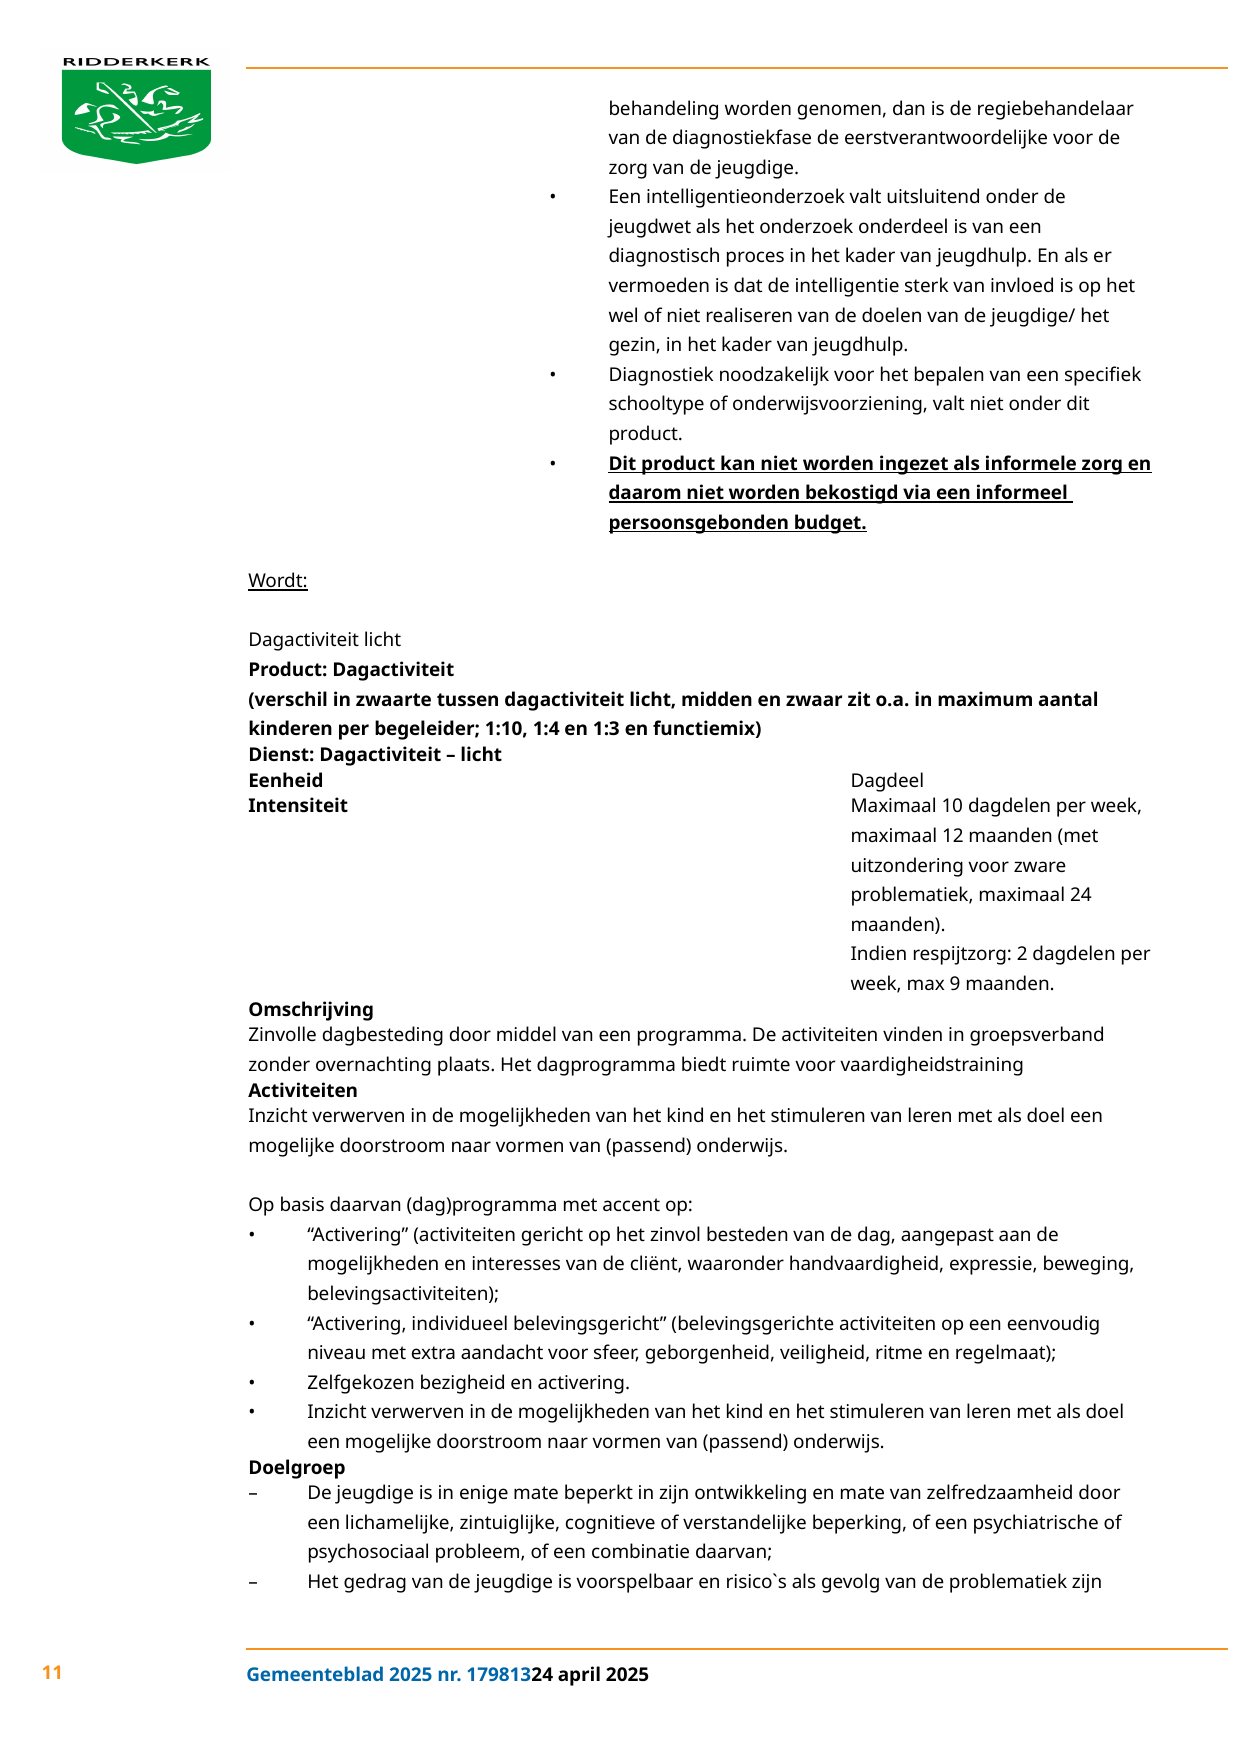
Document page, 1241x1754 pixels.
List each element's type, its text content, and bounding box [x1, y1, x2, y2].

table_cell Intensiteit [248, 793, 850, 996]
text Wordt: [248, 567, 1152, 593]
table_cell Inzicht verwerven in de mogelijkheden van het kind en het stimuleren van leren met als doel een mogelijke doorstroom naar vormen van (passend) onderwijs. Op basis daarvan (dag)programma met accent op: “Activering” (activiteiten gericht op het zinvol besteden van de dag, aangepast aan de mogelijkheden en interesses van de cliënt, waaronder handvaardigheid, expressie, beweging, belevingsactiviteiten); “Activering, individueel belevingsgericht” (belevingsgerichte activiteiten op een eenvoudig niveau met extra aandacht voor sfeer, geborgenheid, veiligheid, ritme en regelmaat); Zelfgekozen bezigheid en activering. Inzicht verwerven in de mogelijkheden van het kind en het stimuleren van leren met als doel een mogelijke doorstroom naar vormen van (passend) onderwijs. [248, 1103, 1152, 1454]
table_header Product: Dagactiviteit (verschil in zwaarte tussen dagactiviteit licht, midden en zwaar zit o.a. in maximum aantal kinderen per begeleider; 1:10, 1:4 en 1:3 en functiemix) [248, 656, 1152, 741]
table_cell Dagdeel [850, 767, 1152, 793]
picture [41, 47, 231, 172]
table_cell behandeling worden genomen, dan is de regiebehandelaar van de diagnostiekfase de eerstverantwoordelijke voor de zorg van de jeugdige. Een intelligentieonderzoek valt uitsluitend onder de jeugdwet als het onderzoek onderdeel is van een diagnostisch proces in het kader van jeugdhulp. En als er vermoeden is dat de intelligentie sterk van invloed is op het wel of niet realiseren van de doelen van de jeugdige/ het gezin, in het kader van jeugdhulp. Diagnostiek noodzakelijk voor het bepalen van een specifiek schooltype of onderwijsvoorziening, valt niet onder dit product. Dit product kan niet worden ingezet als informele zorg en daarom niet worden bekostigd via een informeel persoonsgebonden budget. [549, 95, 1152, 535]
table_cell De jeugdige is in enige mate beperkt in zijn ontwikkeling en mate van zelfredzaamheid door een lichamelijke, zintuiglijke, cognitieve of verstandelijke beperking, of een psychiatrische of psychosociaal probleem, of een combinatie daarvan; Het gedrag van de jeugdige is voorspelbaar en risico`s als gevolg van de problematiek zijn [248, 1480, 1152, 1594]
table_cell Activiteiten [248, 1077, 1152, 1103]
table_cell Dienst: Dagactiviteit – licht [248, 741, 1152, 767]
table_cell Maximaal 10 dagdelen per week, maximaal 12 maanden (met uitzondering voor zware problematiek, maximaal 24 maanden). Indien respijtzorg: 2 dagdelen per week, max 9 maanden. [850, 793, 1152, 996]
table_cell Omschrijving [248, 996, 1152, 1022]
table_cell Eenheid [248, 767, 850, 793]
table_cell Doelgroep [248, 1454, 1152, 1479]
table_cell Zinvolle dagbesteding door middel van een programma. De activiteiten vinden in groepsverband zonder overnachting plaats. Het dagprogramma biedt ruimte voor vaardigheidstraining [248, 1022, 1152, 1077]
text Dagactiviteit licht [248, 627, 1152, 652]
table_cell [248, 95, 549, 535]
